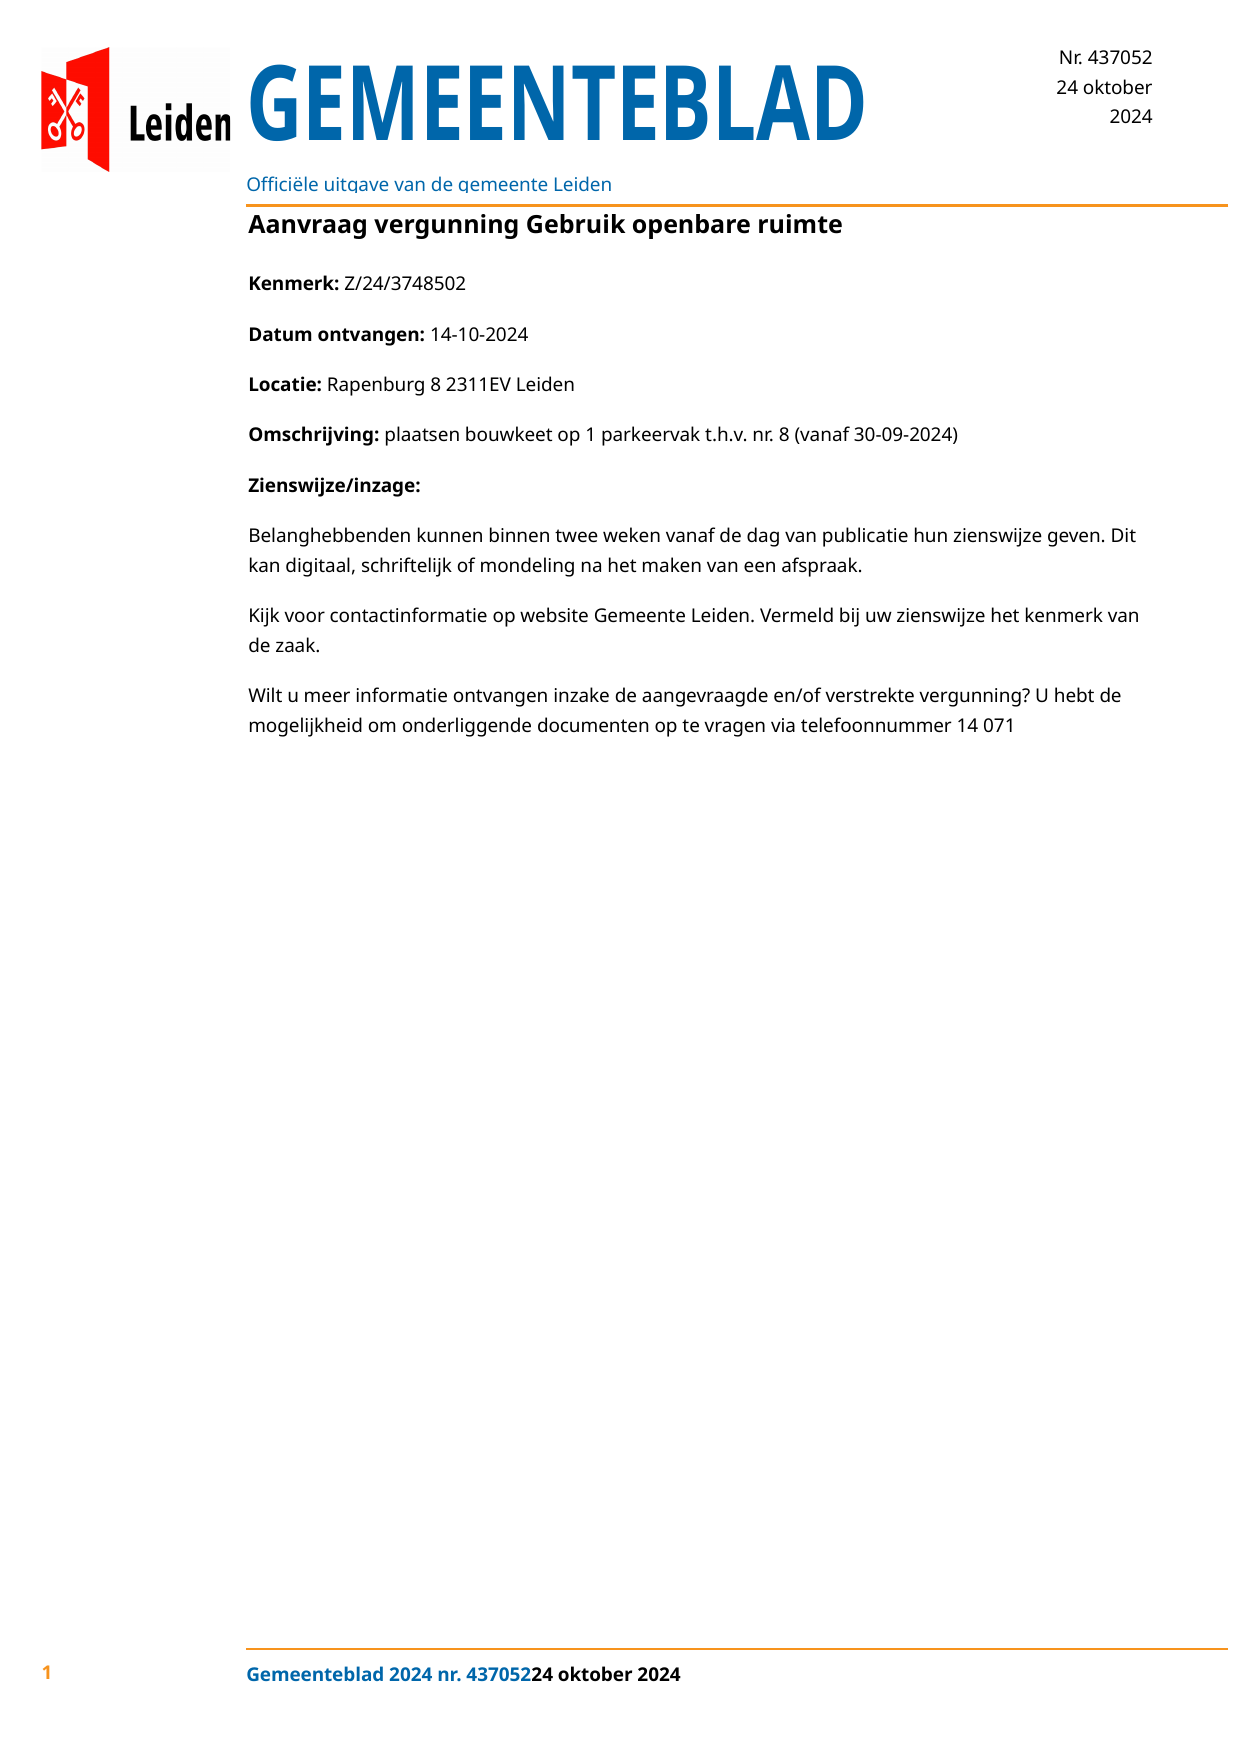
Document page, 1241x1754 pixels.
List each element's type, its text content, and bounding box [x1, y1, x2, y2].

text Belanghebbenden kunnen binnen twee weken vanaf de dag van publicatie hun zienswijze geven. Dit kan digitaal, schriftelijk of mondeling na het maken van een afspraak. [248, 522, 1152, 578]
picture [41, 47, 231, 172]
text Wilt u meer informatie ontvangen inzake de aangevraagde en/of verstrekte vergunning? U hebt de mogelijkheid om onderliggende documenten op te vragen via telefoonnummer 14 071 [248, 682, 1152, 738]
text Aanvraag vergunning Gebruik openbare ruimte [248, 207, 1152, 241]
text Omschrijving: plaatsen bouwkeet op 1 parkeervak t.h.v. nr. 8 (vanaf 30-09-2024) [248, 422, 1152, 447]
text Kijk voor contactinformatie op website Gemeente Leiden. Vermeld bij uw zienswijze het kenmerk van de zaak. [248, 602, 1152, 658]
text Locatie: Rapenburg 8 2311EV Leiden [248, 371, 1152, 397]
text Kenmerk: Z/24/3748502 [248, 270, 1152, 296]
text Zienswijze/inzage: [248, 472, 1152, 498]
text Datum ontvangen: 14-10-2024 [248, 321, 1152, 346]
